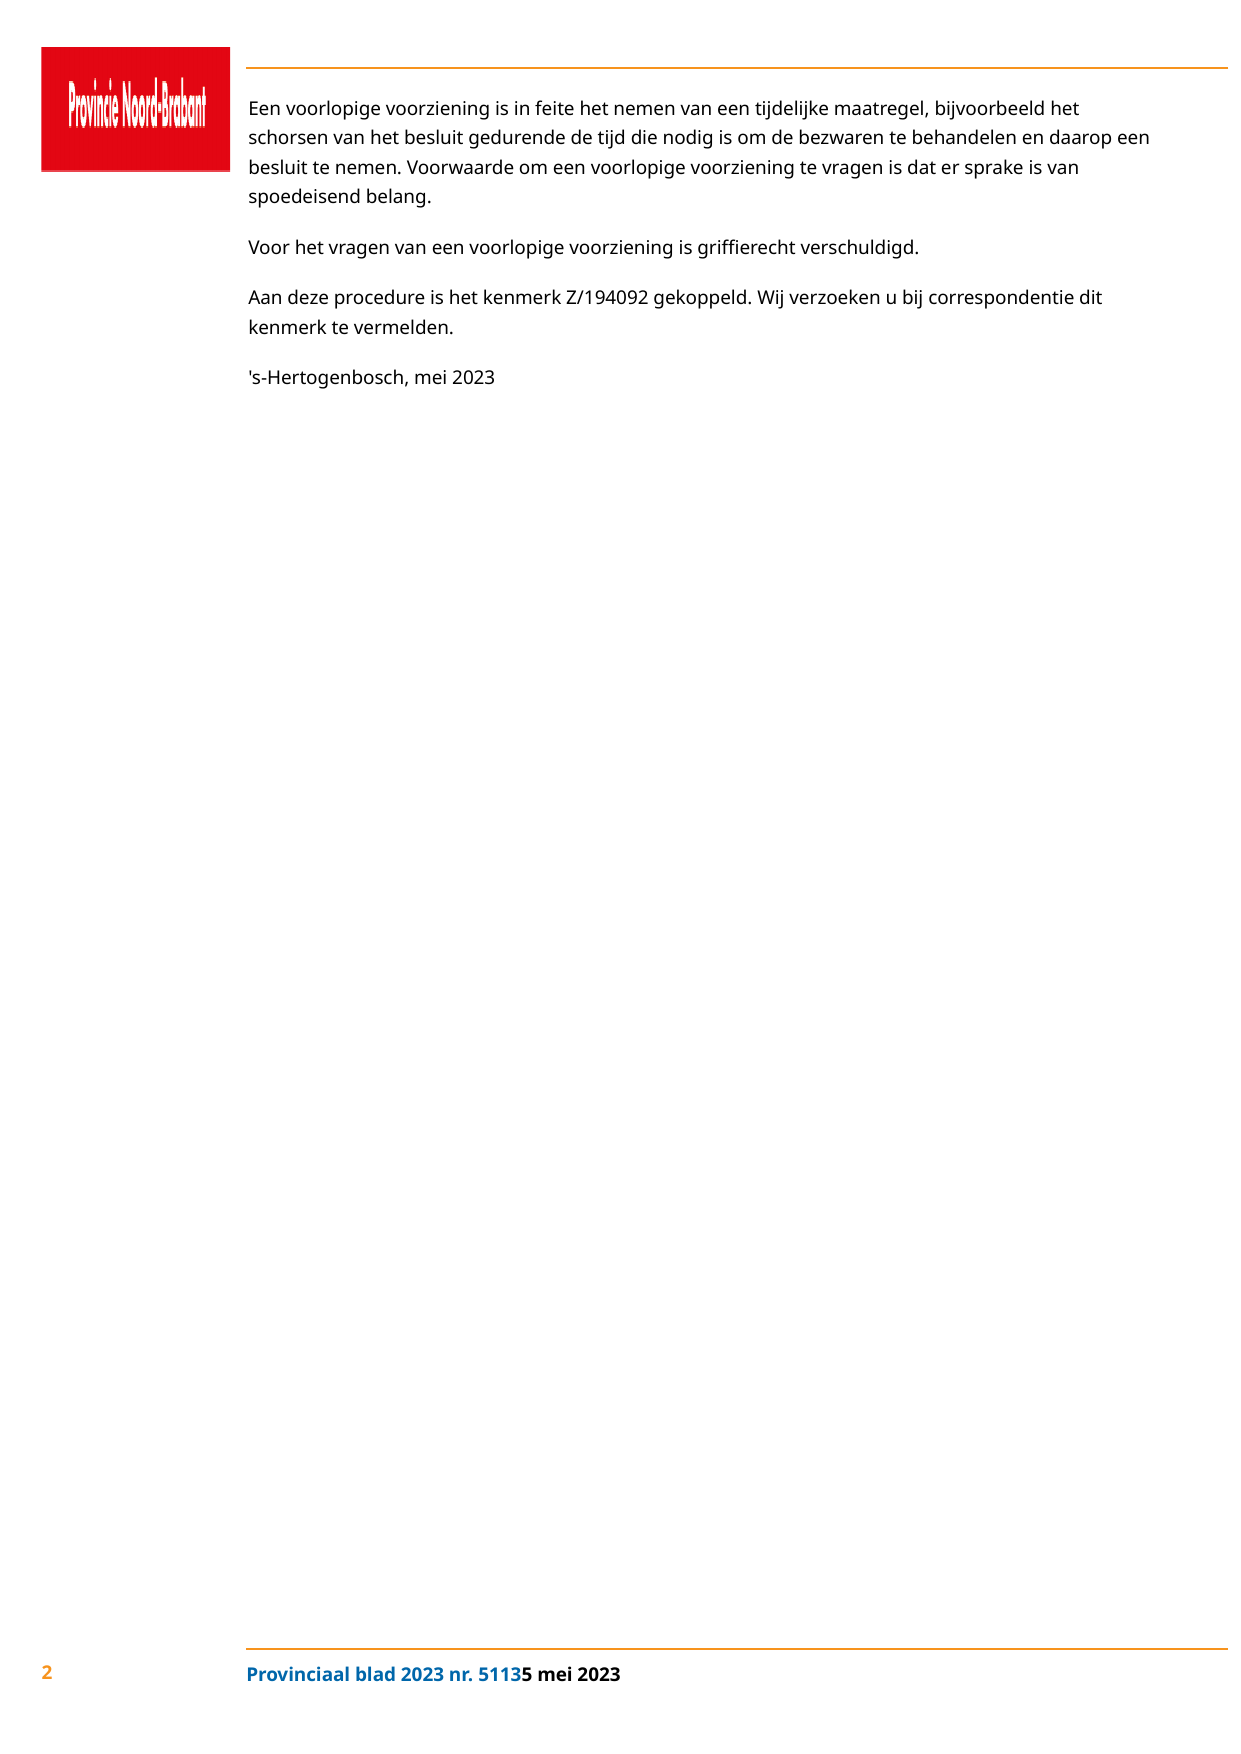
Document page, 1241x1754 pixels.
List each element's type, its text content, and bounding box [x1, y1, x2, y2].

picture [41, 47, 231, 172]
text Voor het vragen van een voorlopige voorziening is griffierecht verschuldigd. [248, 234, 1152, 260]
text 's-Hertogenbosch, mei 2023 [248, 364, 1152, 390]
text Een voorlopige voorziening is in feite het nemen van een tijdelijke maatregel, bijvoorbeeld het schorsen van het besluit gedurende de tijd die nodig is om de bezwaren te behandelen en daarop een besluit te nemen. Voorwaarde om een voorlopige voorziening te vragen is dat er sprake is van spoedeisend belang. [248, 95, 1152, 209]
text Aan deze procedure is het kenmerk Z/194092 gekoppeld. Wij verzoeken u bij correspondentie dit kenmerk te vermelden. [248, 284, 1152, 340]
